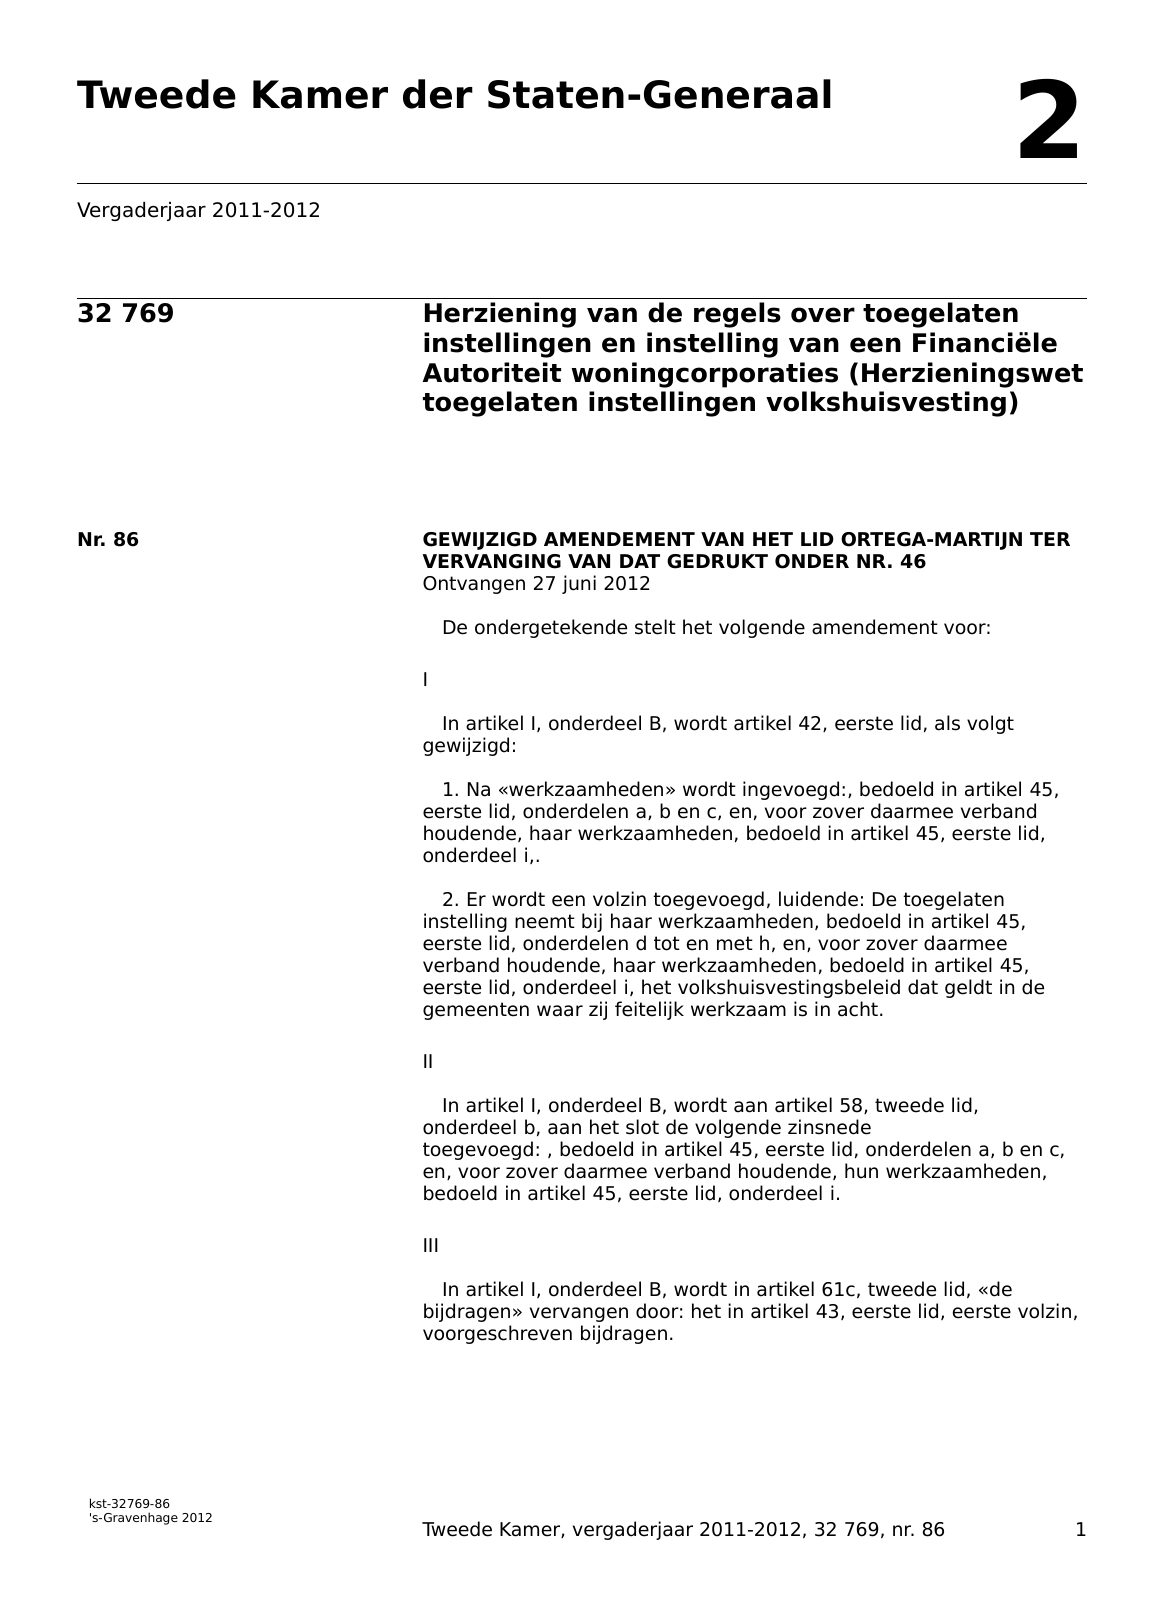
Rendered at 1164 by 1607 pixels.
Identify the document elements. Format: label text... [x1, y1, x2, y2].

text kst-32769-86 [88, 1497, 323, 1511]
subtitle II [422, 1051, 1087, 1073]
table_cell Vergaderjaar 2011-2012 [77, 184, 1087, 298]
text In artikel I, onderdeel B, wordt artikel 42, eerste lid, als volgt gewijzigd: [422, 713, 1087, 757]
text In artikel I, onderdeel B, wordt in artikel 61c, tweede lid, «de bijdragen» vervangen door: het in artikel 43, eerste lid, eerste volzin, voorgeschreven bijdragen. [422, 1279, 1087, 1345]
text De ondergetekende stelt het volgende amendement voor: [422, 617, 1087, 639]
text Ontvangen 27 juni 2012 [422, 573, 1087, 595]
text 's-Gravenhage 2012 [88, 1511, 323, 1525]
text In artikel I, onderdeel B, wordt aan artikel 58, tweede lid, onderdeel b, aan het slot de volgende zinsnede toegevoegd: , bedoeld in artikel 45, eerste lid, onderdelen a, b en c, en, voor zover daarmee verband houdende, hun werkzaamheden, bedoeld in artikel 45, eerste lid, onderdeel i. [422, 1095, 1087, 1205]
subtitle III [422, 1235, 1087, 1257]
subtitle I [422, 669, 1087, 691]
subtitle Nr. 86 GEWIJZIGD AMENDEMENT VAN HET LID ORTEGA-MARTIJN TER VERVANGING VAN DAT GEDRUKT ONDER NR. 46 [77, 529, 1087, 573]
text 2. Er wordt een volzin toegevoegd, luidende: De toegelaten instelling neemt bij haar werkzaamheden, bedoeld in artikel 45, eerste lid, onderdelen d tot en met h, en, voor zover daarmee verband houdende, haar werkzaamheden, bedoeld in artikel 45, eerste lid, onderdeel i, het volkshuisvestingsbeleid dat geldt in de gemeenten waar zij feitelijk werkzaam is in acht. [422, 889, 1087, 1021]
text 1. Na «werkzaamheden» wordt ingevoegd:, bedoeld in artikel 45, eerste lid, onderdelen a, b en c, en, voor zover daarmee verband houdende, haar werkzaamheden, bedoeld in artikel 45, eerste lid, onderdeel i,. [422, 779, 1087, 867]
table_header Tweede Kamer der Staten-Generaal [77, 59, 886, 183]
table_header 2 [886, 59, 1087, 183]
subtitle 32 769 Herziening van de regels over toegelaten instellingen en instelling van een Financiële Autoriteit woningcorporaties (Herzieningswet toegelaten instellingen volkshuisvesting) [77, 299, 1087, 418]
